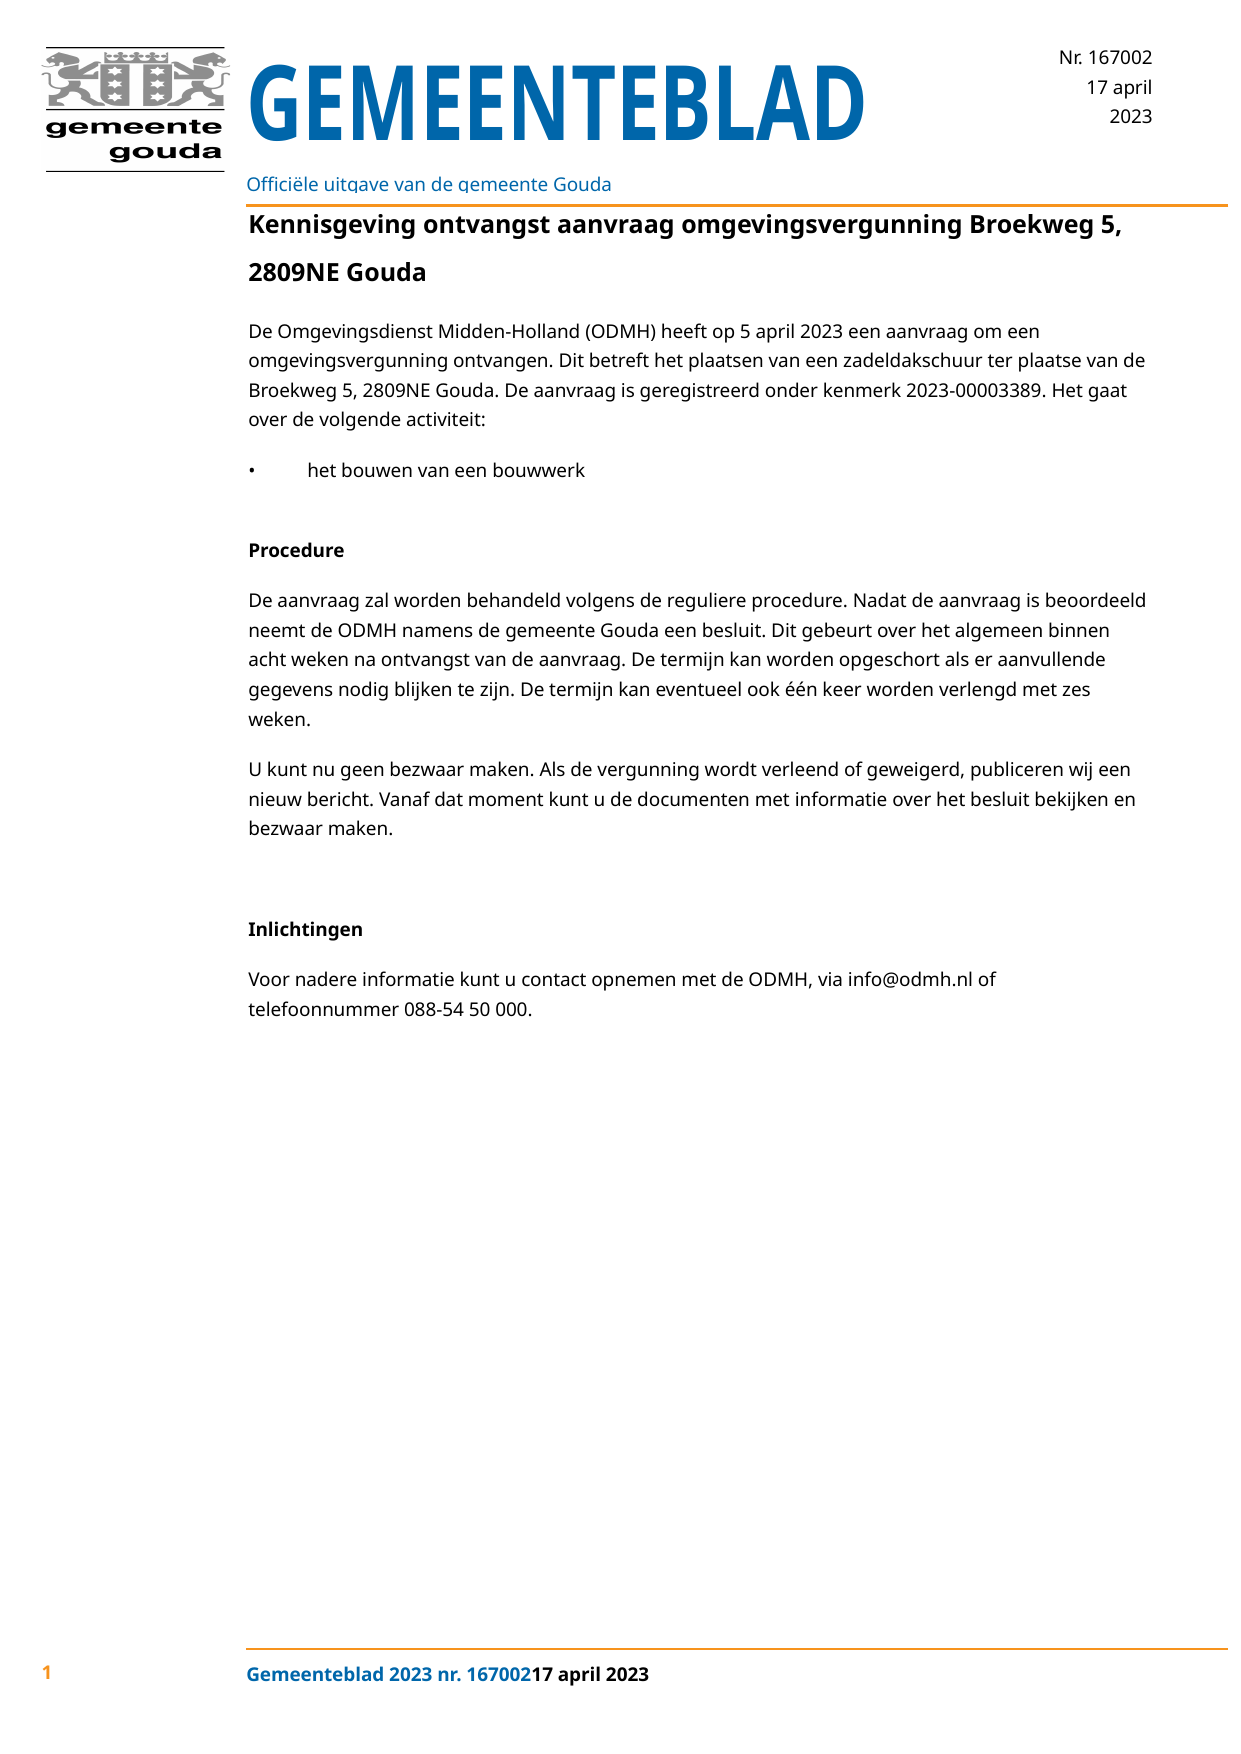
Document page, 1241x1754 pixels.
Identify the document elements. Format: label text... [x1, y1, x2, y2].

list het bouwen van een bouwwerk [248, 457, 1152, 483]
text Inlichtingen [248, 916, 1152, 942]
text Kennisgeving ontvangst aanvraag omgevingsvergunning Broekweg 5, 2809NE Gouda [248, 207, 1152, 288]
text Procedure [248, 537, 1152, 563]
text De aanvraag zal worden behandeld volgens de reguliere procedure. Nadat de aanvraag is beoordeeld neemt de ODMH namens de gemeente Gouda een besluit. Dit gebeurt over het algemeen binnen acht weken na ontvangst van de aanvraag. De termijn kan worden opgeschort als er aanvullende gegevens nodig blijken te zijn. De termijn kan eventueel ook één keer worden verlengd met zes weken. [248, 587, 1152, 732]
text De Omgevingsdienst Midden-Holland (ODMH) heeft op 5 april 2023 een aanvraag om een omgevingsvergunning ontvangen. Dit betreft het plaatsen van een zadeldakschuur ter plaatse van de Broekweg 5, 2809NE Gouda. De aanvraag is geregistreerd onder kenmerk 2023-00003389. Het gaat over de volgende activiteit: [248, 318, 1152, 432]
picture [41, 47, 231, 172]
text Voor nadere informatie kunt u contact opnemen met de ODMH, via info@odmh.nl of telefoonnummer 088-54 50 000. [248, 967, 1152, 1022]
text U kunt nu geen bezwaar maken. Als de vergunning wordt verleend of geweigerd, publiceren wij een nieuw bericht. Vanaf dat moment kunt u de documenten met informatie over het besluit bekijken en bezwaar maken. [248, 756, 1152, 841]
